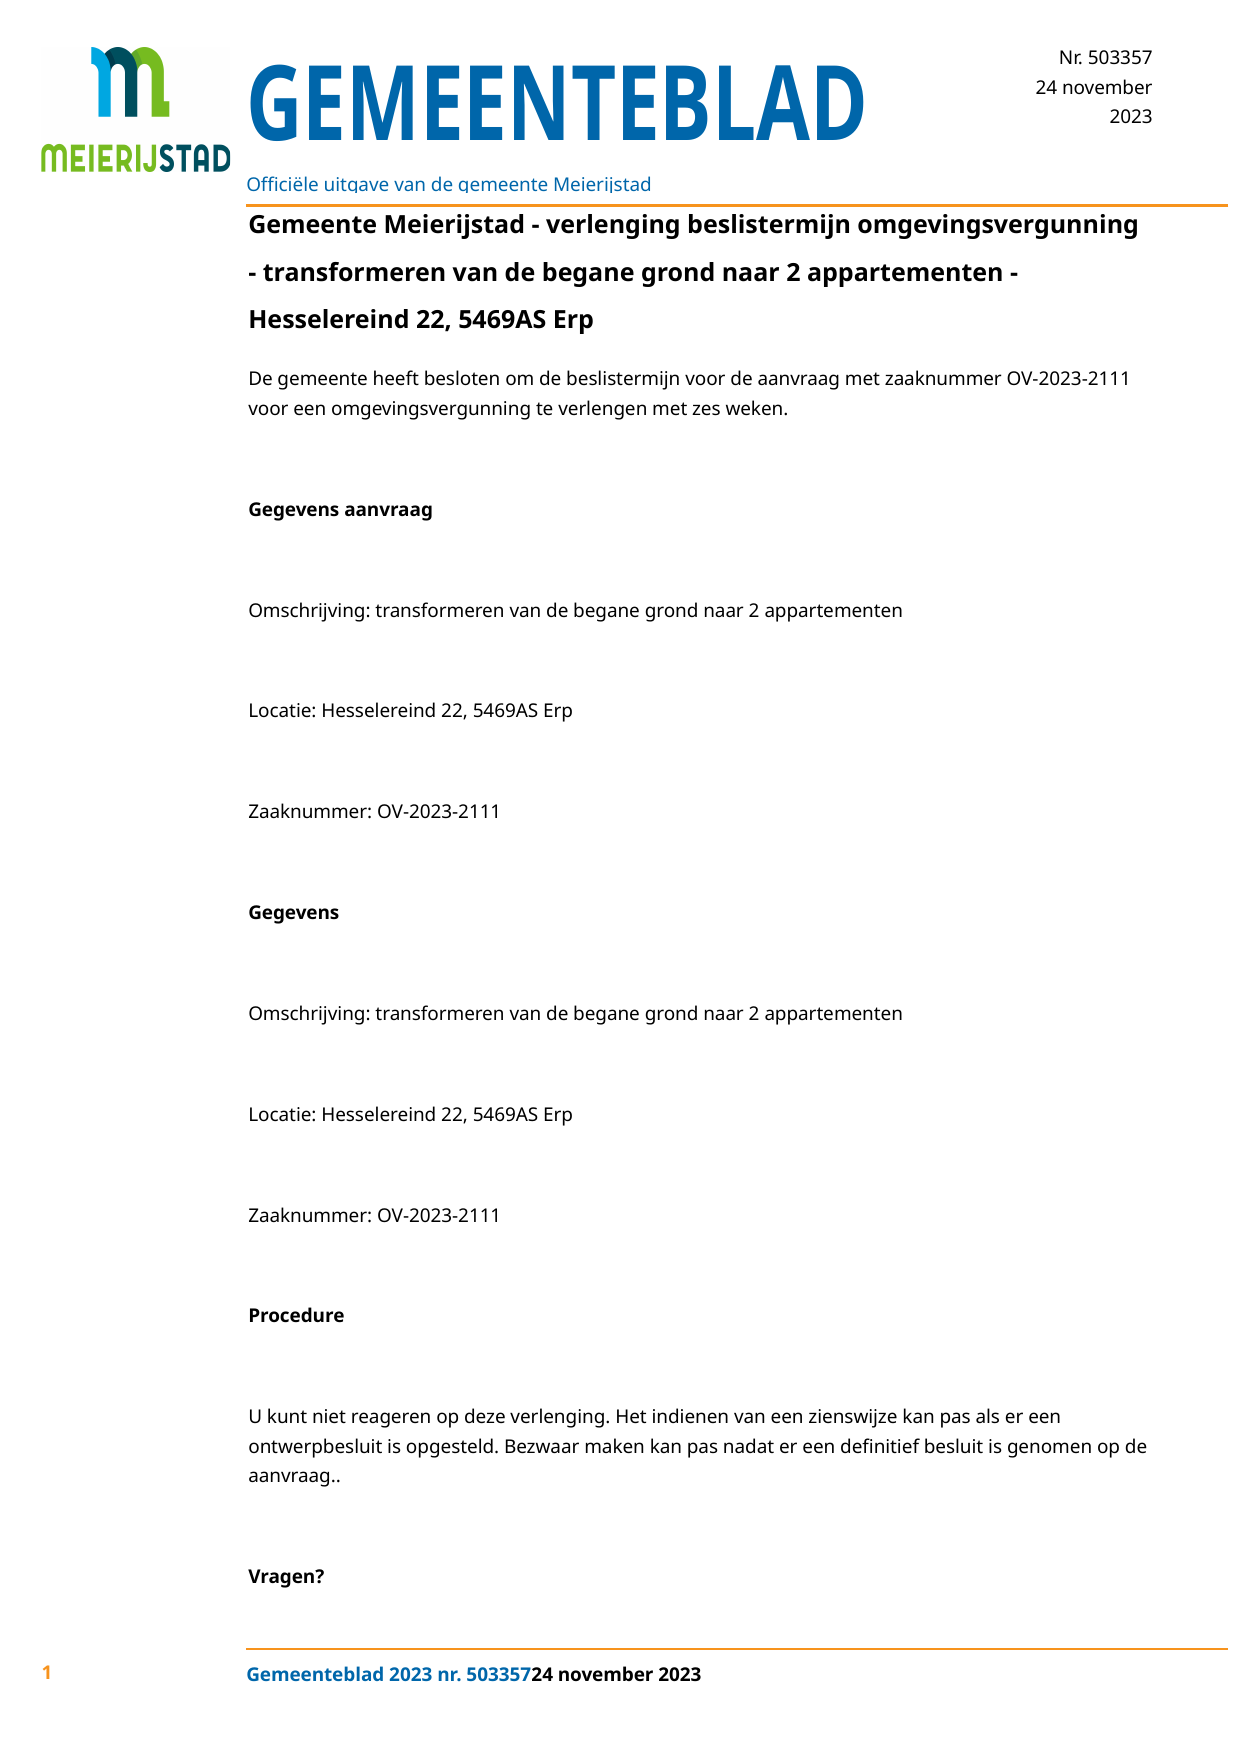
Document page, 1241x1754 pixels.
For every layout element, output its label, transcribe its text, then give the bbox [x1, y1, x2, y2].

text Omschrijving: transformeren van de begane grond naar 2 appartementen [248, 597, 1152, 622]
text Gemeente Meierijstad - verlenging beslistermijn omgevingsvergunning - transformeren van de begane grond naar 2 appartementen - Hesselereind 22, 5469AS Erp [248, 207, 1152, 336]
text Procedure [248, 1303, 1152, 1328]
text Locatie: Hesselereind 22, 5469AS Erp [248, 698, 1152, 723]
text Gegevens aanvraag [248, 496, 1152, 522]
text De gemeente heeft besloten om de beslistermijn voor de aanvraag met zaaknummer OV-2023-2111 voor een omgevingsvergunning te verlengen met zes weken. [248, 366, 1152, 421]
picture [41, 47, 231, 172]
text Zaaknummer: OV-2023-2111 [248, 1202, 1152, 1227]
text U kunt niet reageren op deze verlenging. Het indienen van een zienswijze kan pas als er een ontwerpbesluit is opgesteld. Bezwaar maken kan pas nadat er een definitief besluit is genomen op de aanvraag.. [248, 1403, 1152, 1488]
text Gegevens [248, 899, 1152, 925]
text Locatie: Hesselereind 22, 5469AS Erp [248, 1101, 1152, 1127]
text Zaaknummer: OV-2023-2111 [248, 798, 1152, 824]
text Vragen? [248, 1563, 1152, 1589]
text Omschrijving: transformeren van de begane grond naar 2 appartementen [248, 1000, 1152, 1026]
